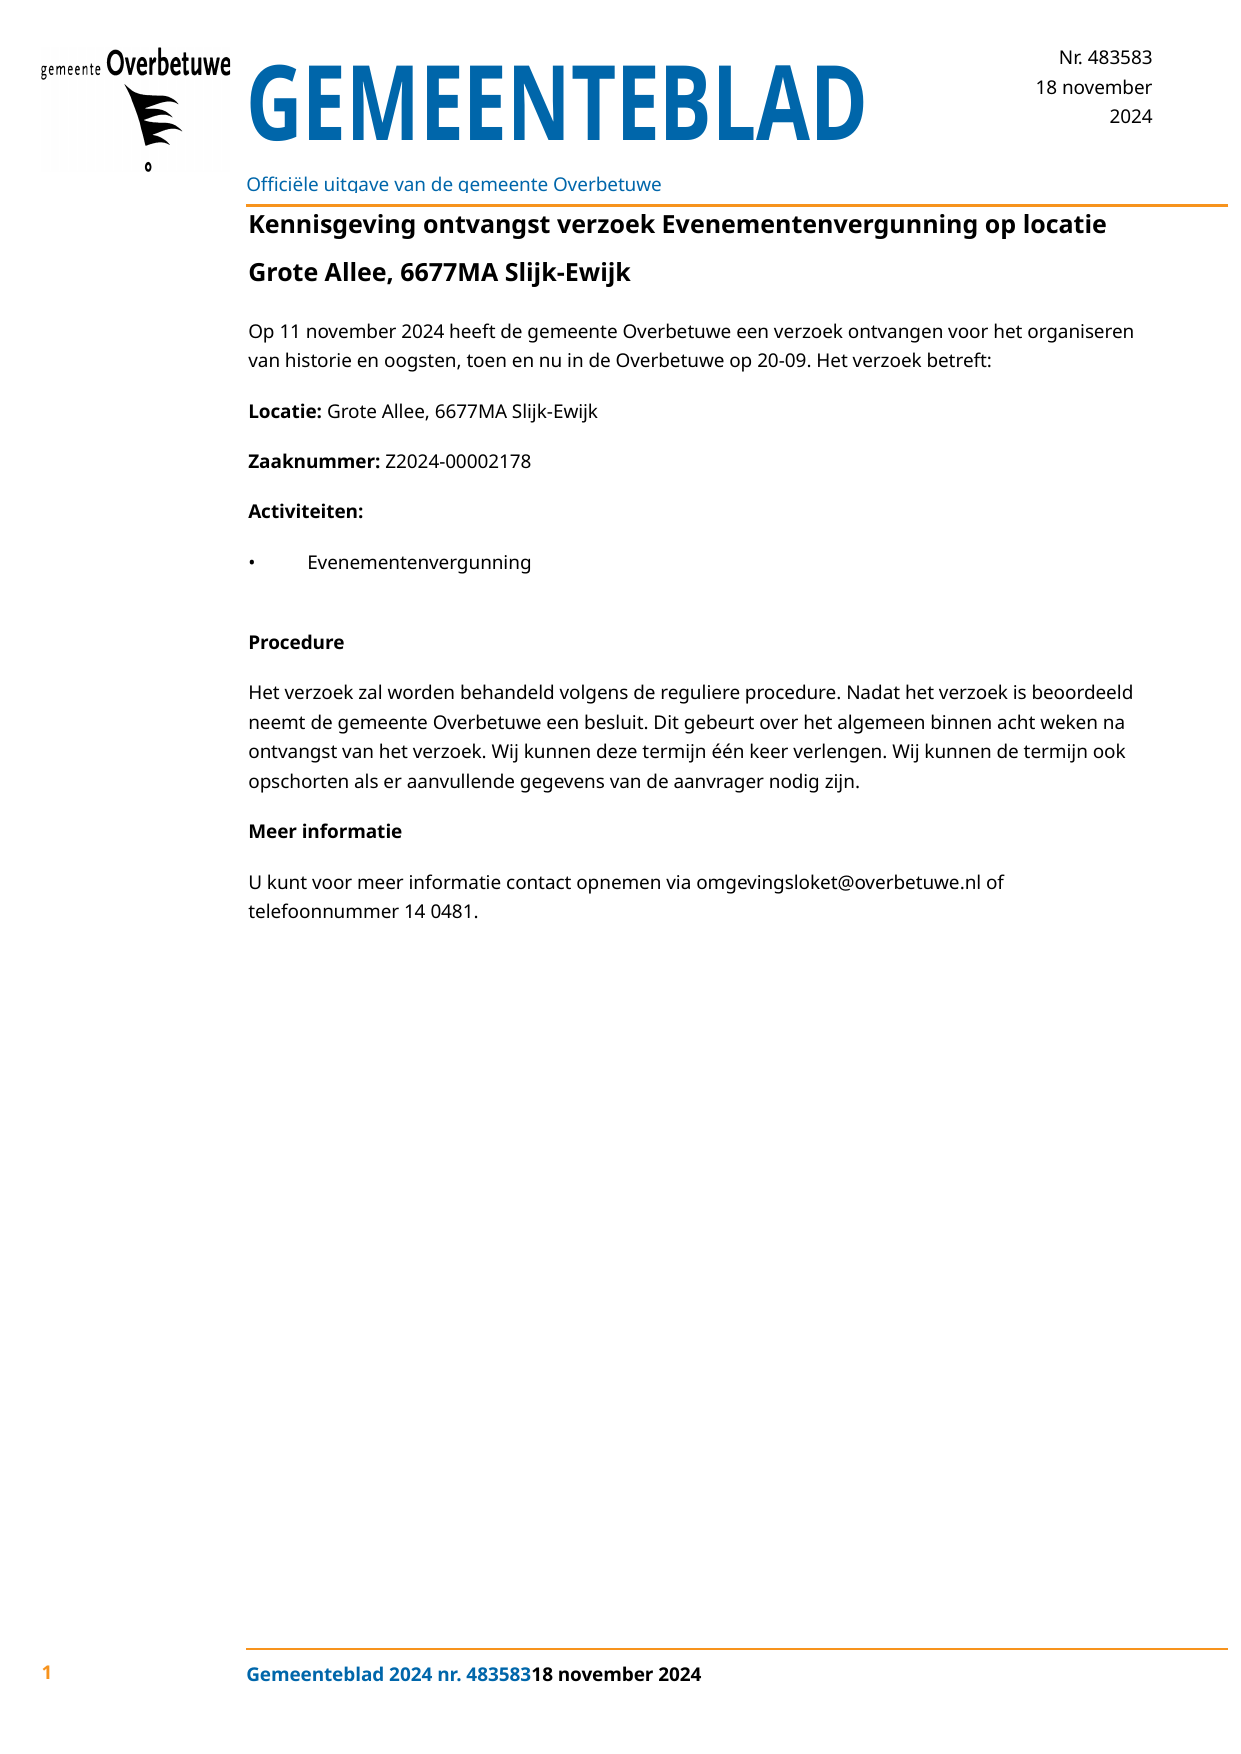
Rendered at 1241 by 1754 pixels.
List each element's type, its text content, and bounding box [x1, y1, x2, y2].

text Locatie: Grote Allee, 6677MA Slijk-Ewijk [248, 398, 1152, 424]
text Op 11 november 2024 heeft de gemeente Overbetuwe een verzoek ontvangen voor het organiseren van historie en oogsten, toen en nu in de Overbetuwe op 20-09. Het verzoek betreft: [248, 318, 1152, 373]
text Kennisgeving ontvangst verzoek Evenementenvergunning op locatie Grote Allee, 6677MA Slijk-Ewijk [248, 207, 1152, 288]
text Procedure [248, 629, 1152, 655]
list Evenementenvergunning [248, 549, 1152, 575]
text Activiteiten: [248, 499, 1152, 524]
text Zaaknummer: Z2024-00002178 [248, 448, 1152, 474]
text Meer informatie [248, 819, 1152, 844]
text Het verzoek zal worden behandeld volgens de reguliere procedure. Nadat het verzoek is beoordeeld neemt de gemeente Overbetuwe een besluit. Dit gebeurt over het algemeen binnen acht weken na ontvangst van het verzoek. Wij kunnen deze termijn één keer verlengen. Wij kunnen de termijn ook opschorten als er aanvullende gegevens van de aanvrager nodig zijn. [248, 679, 1152, 794]
picture [41, 47, 231, 172]
text U kunt voor meer informatie contact opnemen via omgevingsloket@overbetuwe.nl of telefoonnummer 14 0481. [248, 869, 1152, 924]
